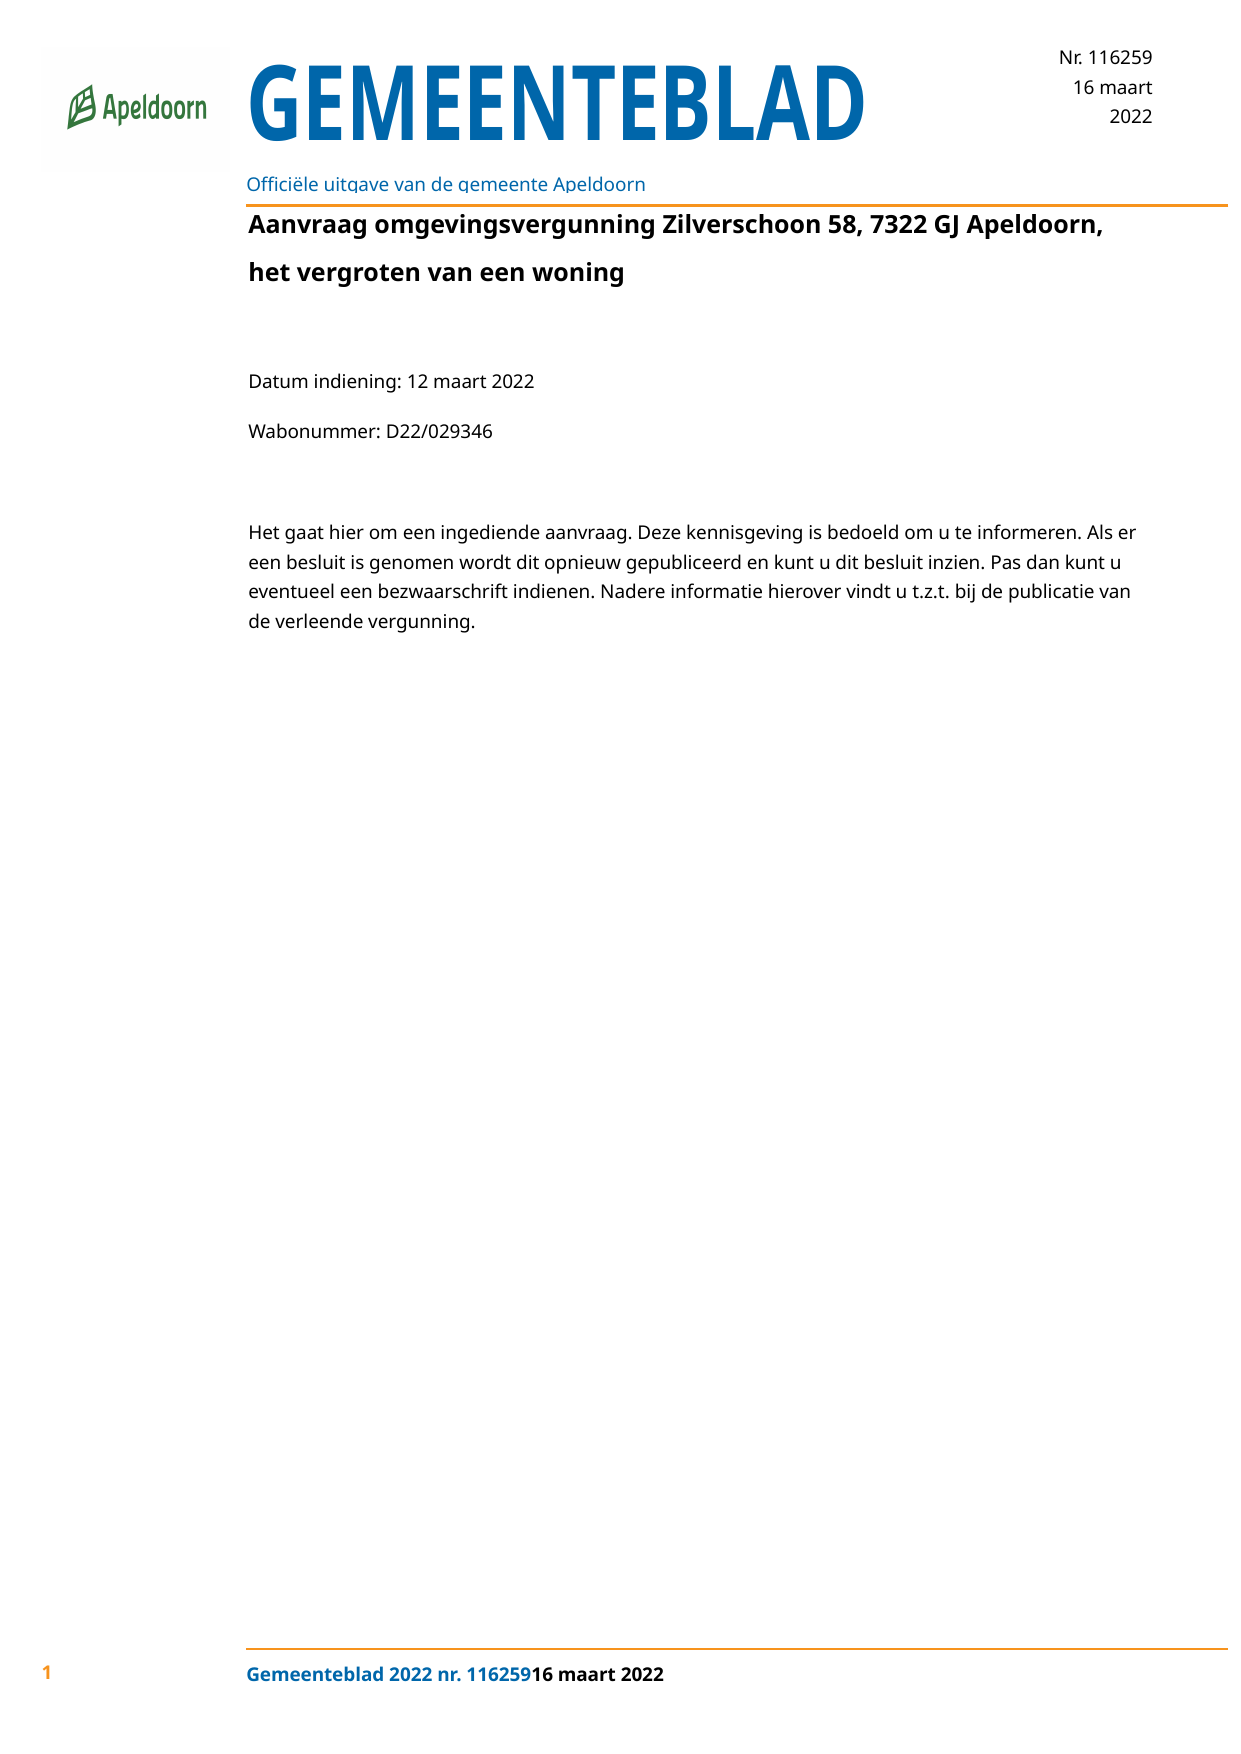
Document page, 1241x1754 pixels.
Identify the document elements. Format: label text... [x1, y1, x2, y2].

text Aanvraag omgevingsvergunning Zilverschoon 58, 7322 GJ Apeldoorn, het vergroten van een woning [248, 207, 1152, 288]
text Wabonummer: D22/029346 [248, 419, 1152, 444]
picture [41, 47, 231, 172]
text Het gaat hier om een ingediende aanvraag. Deze kennisgeving is bedoeld om u te informeren. Als er een besluit is genomen wordt dit opnieuw gepubliceerd en kunt u dit besluit inzien. Pas dan kunt u eventueel een bezwaarschrift indienen. Nadere informatie hierover vindt u t.z.t. bij de publicatie van de verleende vergunning. [248, 519, 1152, 634]
text Datum indiening: 12 maart 2022 [248, 368, 1152, 394]
